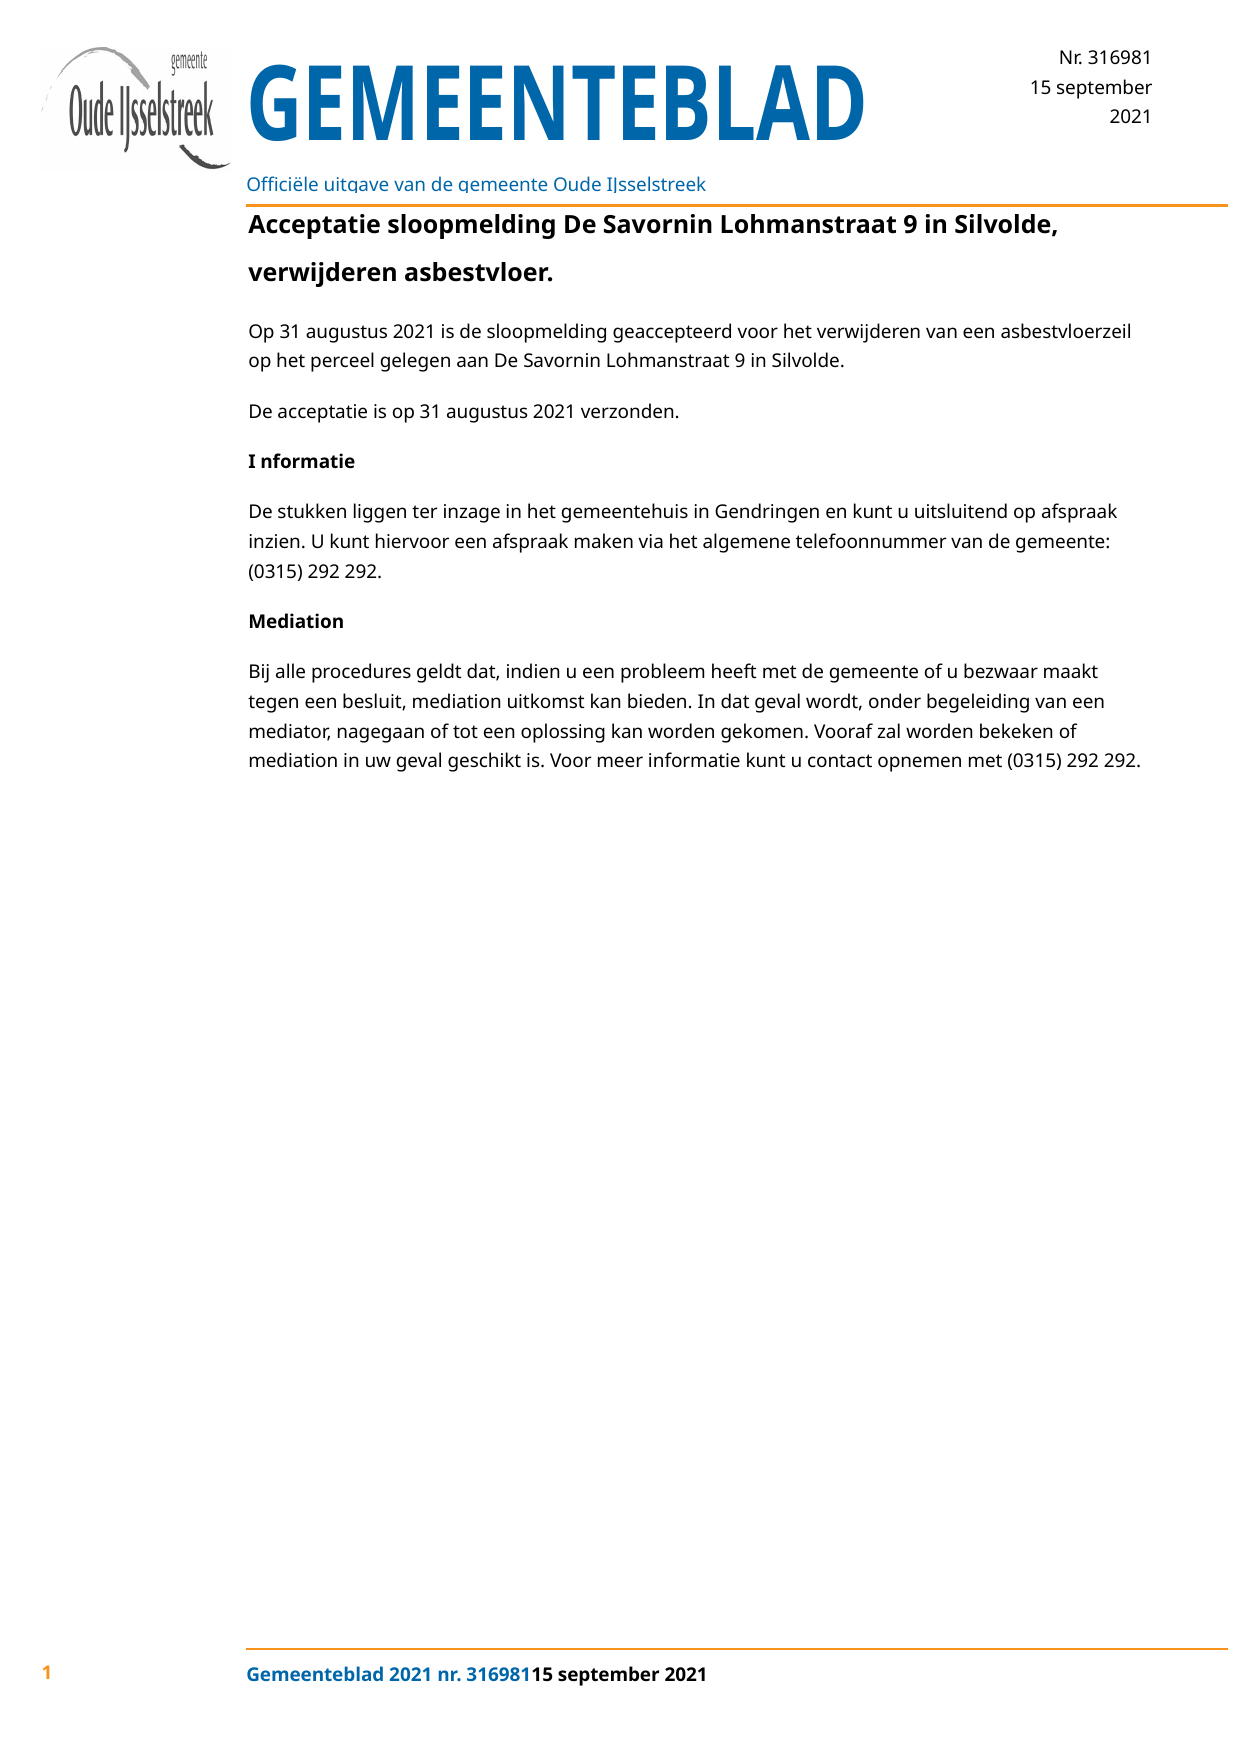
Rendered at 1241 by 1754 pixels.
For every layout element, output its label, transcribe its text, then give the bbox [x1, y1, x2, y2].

text Mediation [248, 608, 1152, 634]
text Op 31 augustus 2021 is de sloopmelding geaccepteerd voor het verwijderen van een asbestvloerzeil op het perceel gelegen aan De Savornin Lohmanstraat 9 in Silvolde. [248, 318, 1152, 373]
picture [41, 47, 231, 172]
text Acceptatie sloopmelding De Savornin Lohmanstraat 9 in Silvolde, verwijderen asbestvloer. [248, 207, 1152, 288]
text De stukken liggen ter inzage in het gemeentehuis in Gendringen en kunt u uitsluitend op afspraak inzien. U kunt hiervoor een afspraak maken via het algemene telefoonnummer van de gemeente: (0315) 292 292. [248, 499, 1152, 584]
text Bij alle procedures geldt dat, indien u een probleem heeft met de gemeente of u bezwaar maakt tegen een besluit, mediation uitkomst kan bieden. In dat geval wordt, onder begeleiding van een mediator, nagegaan of tot een oplossing kan worden gekomen. Vooraf zal worden bekeken of mediation in uw geval geschikt is. Voor meer informatie kunt u contact opnemen met (0315) 292 292. [248, 659, 1152, 773]
text De acceptatie is op 31 augustus 2021 verzonden. [248, 398, 1152, 424]
text I nformatie [248, 448, 1152, 474]
